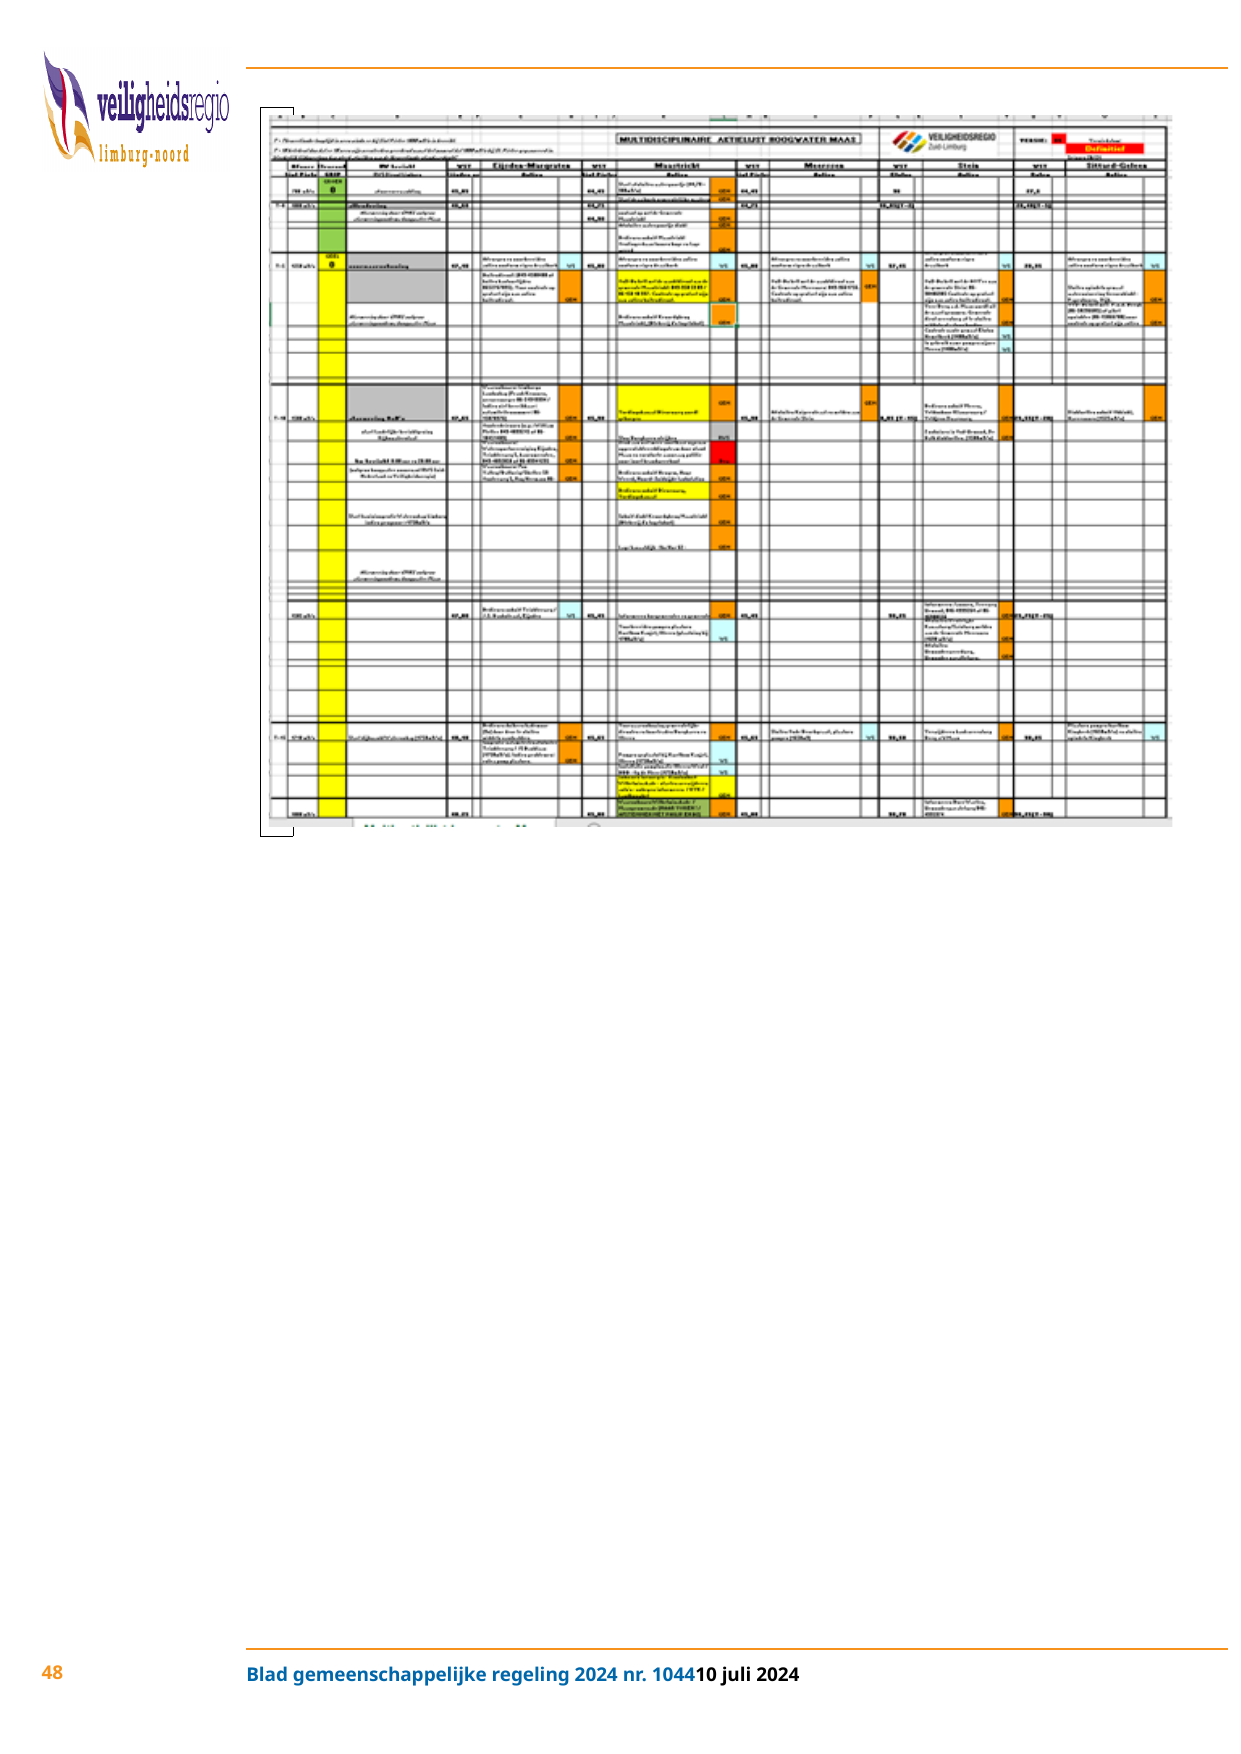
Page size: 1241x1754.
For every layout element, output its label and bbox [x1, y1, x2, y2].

picture [268, 115, 1173, 827]
picture [41, 47, 231, 172]
